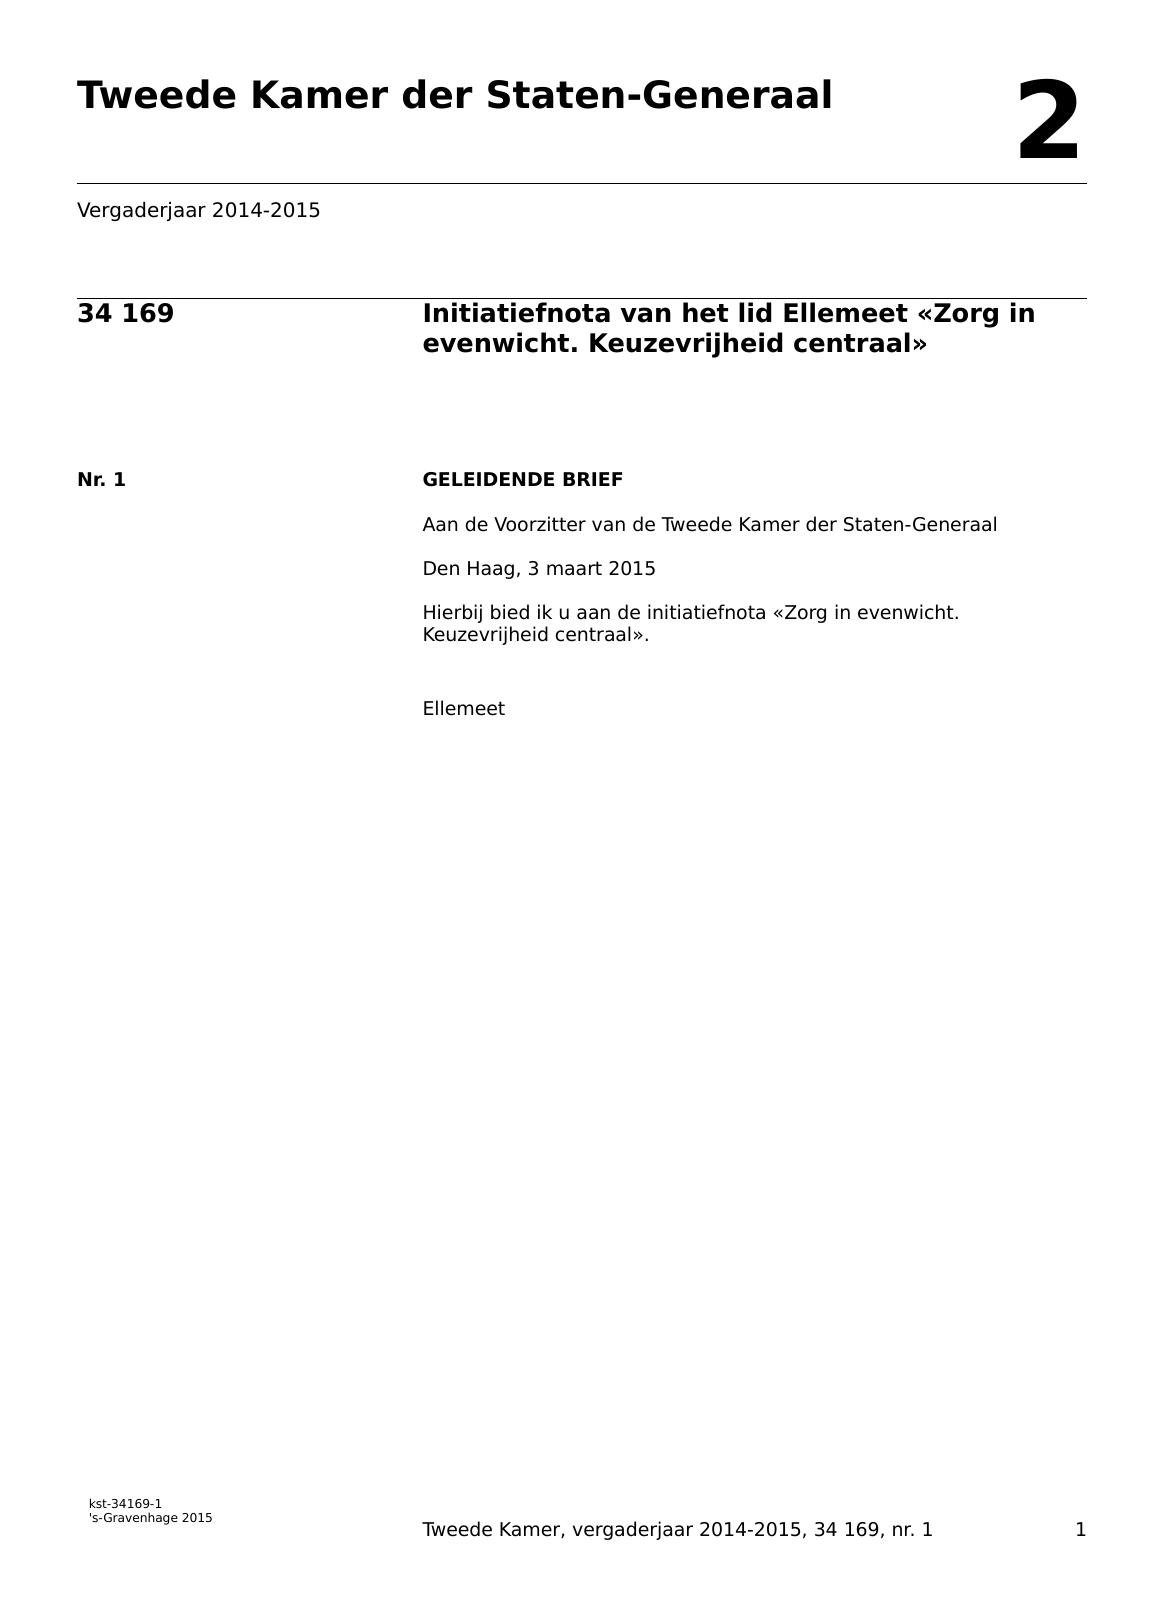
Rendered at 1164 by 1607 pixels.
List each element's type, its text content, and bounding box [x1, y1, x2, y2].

table_header 2 [886, 59, 1087, 183]
text Den Haag, 3 maart 2015 [422, 558, 1087, 580]
text kst-34169-1 [88, 1497, 323, 1511]
table_cell Vergaderjaar 2014-2015 [77, 184, 1087, 298]
subtitle Nr. 1 GELEIDENDE BRIEF [77, 469, 1087, 491]
text Ellemeet [422, 676, 1087, 720]
text Aan de Voorzitter van de Tweede Kamer der Staten-Generaal [422, 513, 1087, 536]
text Hierbij bied ik u aan de initiatiefnota «Zorg in evenwicht. Keuzevrijheid centraal». [422, 602, 1087, 646]
subtitle 34 169 Initiatiefnota van het lid Ellemeet «Zorg in evenwicht. Keuzevrijheid centraal» [77, 299, 1087, 358]
table_header Tweede Kamer der Staten-Generaal [77, 59, 886, 183]
text 's-Gravenhage 2015 [88, 1511, 323, 1525]
